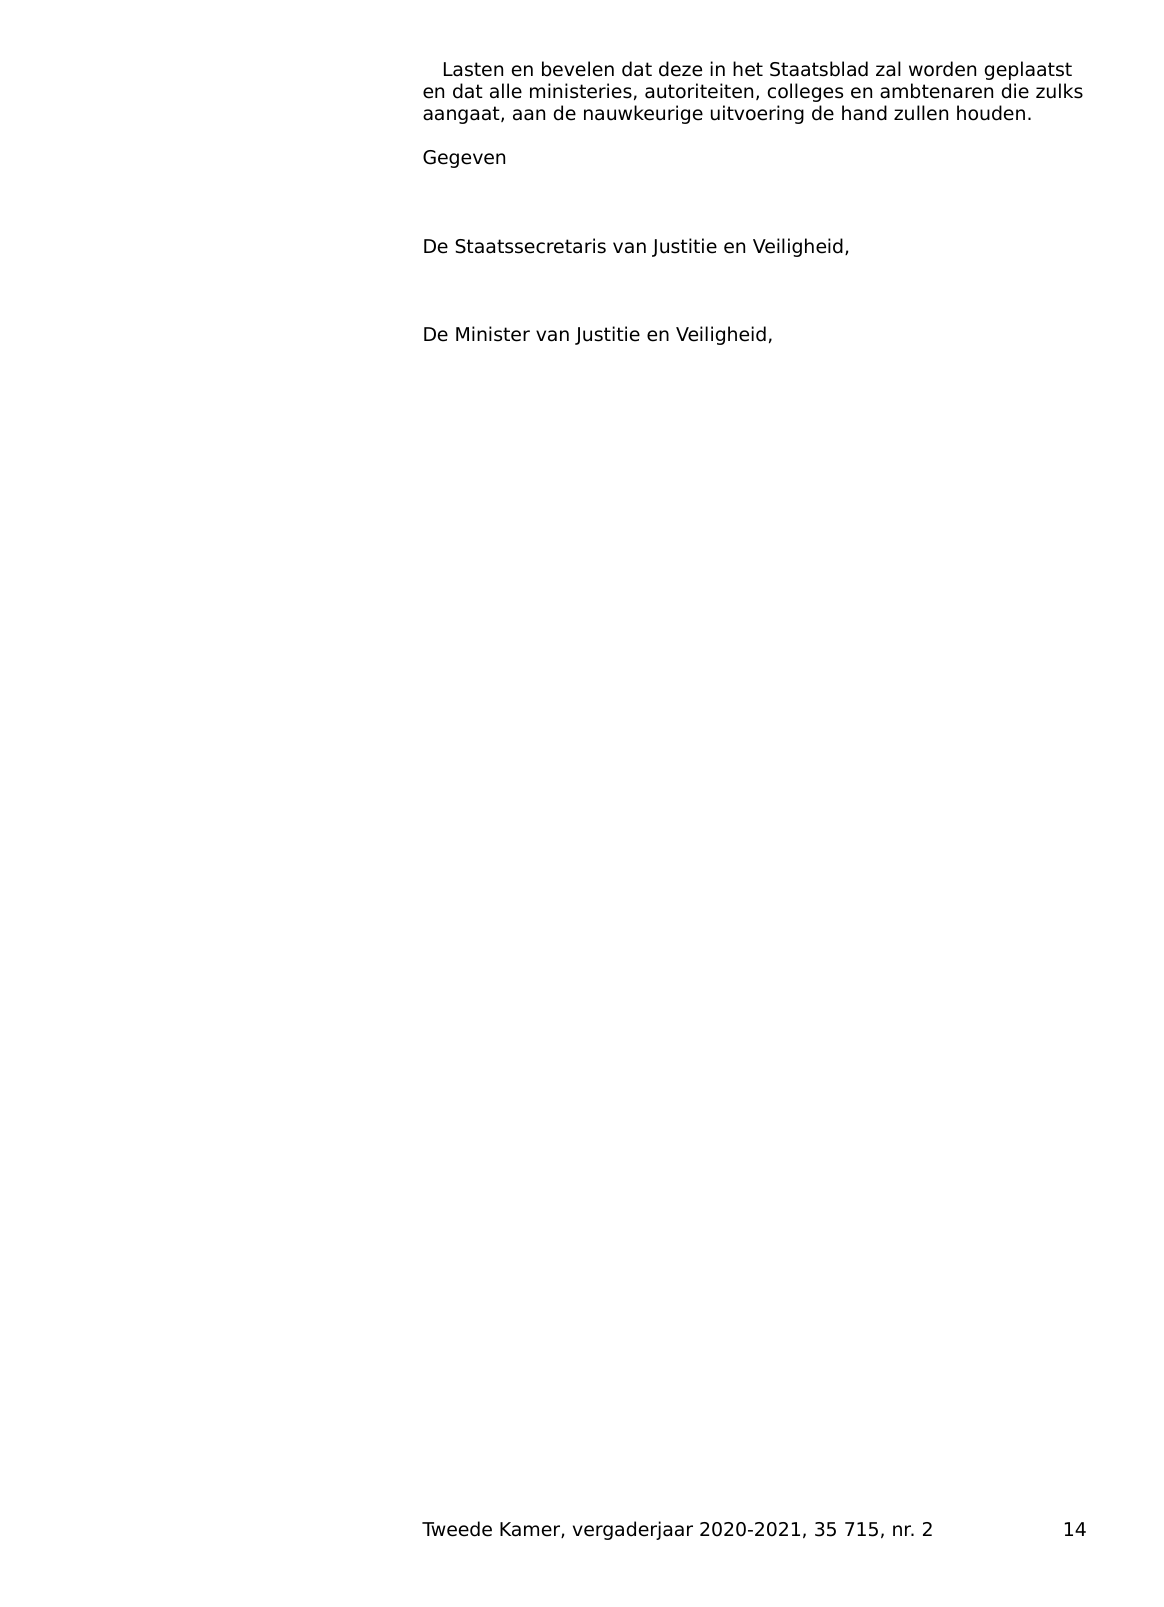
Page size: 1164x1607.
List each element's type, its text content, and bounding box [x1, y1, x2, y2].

text Gegeven [422, 147, 1087, 169]
text Lasten en bevelen dat deze in het Staatsblad zal worden geplaatst en dat alle ministeries, autoriteiten, colleges en ambtenaren die zulks aangaat, aan de nauwkeurige uitvoering de hand zullen houden. [422, 59, 1087, 125]
text De Staatssecretaris van Justitie en Veiligheid, [422, 236, 1087, 258]
text De Minister van Justitie en Veiligheid, [422, 324, 1087, 346]
